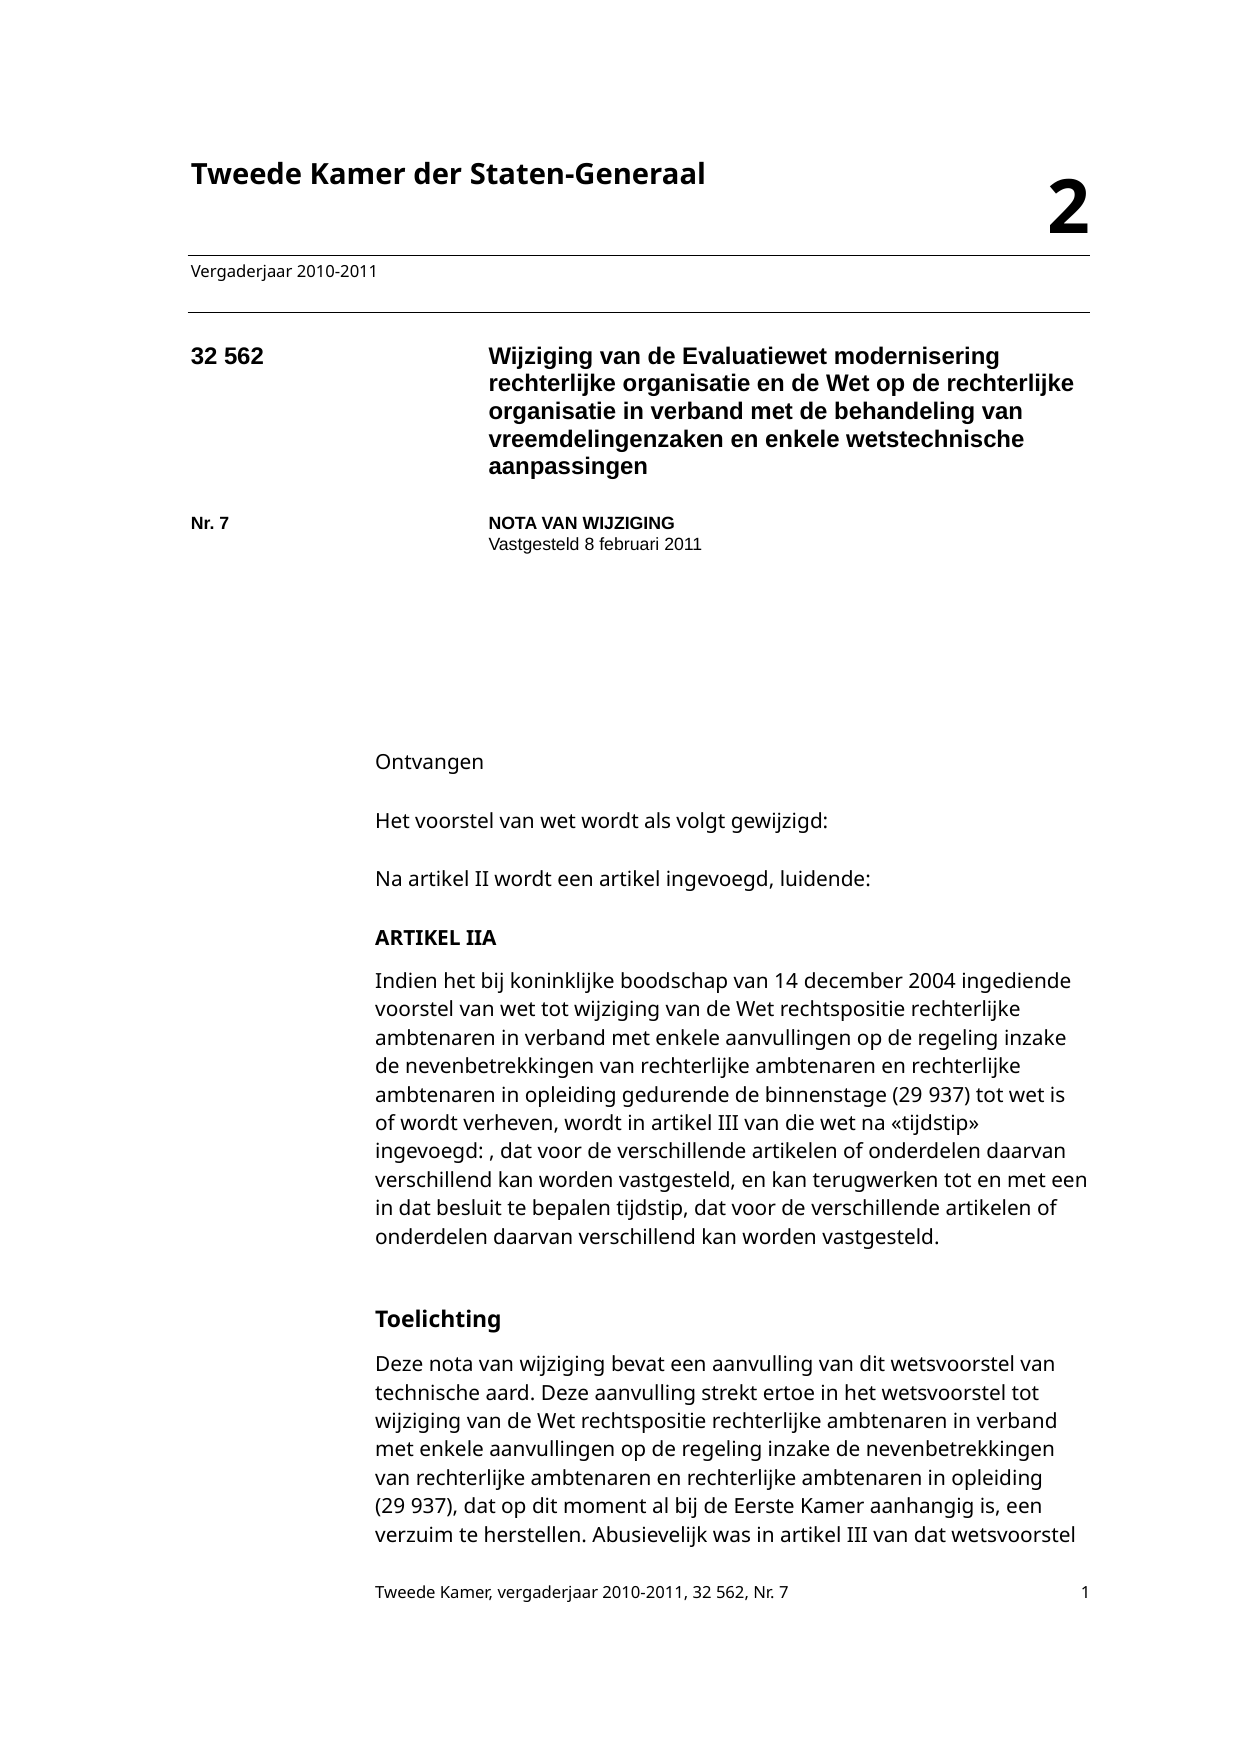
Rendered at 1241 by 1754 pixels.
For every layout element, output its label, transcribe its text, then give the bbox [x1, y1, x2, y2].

table_cell [485, 313, 1090, 339]
table_header Tweede Kamer der Staten-Generaal [188, 150, 909, 255]
text Het voorstel van wet wordt als volgt gewijzigd: [375, 806, 1090, 834]
table_header 2 [910, 150, 1090, 255]
table_cell [485, 256, 1090, 312]
table_cell 32 562 [188, 339, 485, 510]
table_cell Wijziging van de Evaluatiewet modernisering rechterlijke organisatie en de Wet op de rechterlijke organisatie in verband met de behandeling van vreemdelingenzaken en enkele wetstechnische aanpassingen [485, 339, 1090, 510]
table_cell Nr. 7 [188, 510, 485, 629]
text Deze nota van wijziging bevat een aanvulling van dit wetsvoorstel van technische aard. Deze aanvulling strekt ertoe in het wetsvoorstel tot wijziging van de Wet rechtspositie rechterlijke ambtenaren in verband met enkele aanvullingen op de regeling inzake de nevenbetrekkingen van rechterlijke ambtenaren en rechterlijke ambtenaren in opleiding (29 937), dat op dit moment al bij de Eerste Kamer aanhangig is, een verzuim te herstellen. Abusievelijk was in artikel III van dat wetsvoorstel [375, 1349, 1090, 1548]
text ARTIKEL IIA [375, 923, 1090, 951]
table_cell [188, 313, 485, 339]
table_cell NOTA VAN WIJZIGING Vastgesteld 8 februari 2011 [485, 510, 1090, 629]
text Indien het bij koninklijke boodschap van 14 december 2004 ingediende voorstel van wet tot wijziging van de Wet rechtspositie rechterlijke ambtenaren in verband met enkele aanvullingen op de regeling inzake de nevenbetrekkingen van rechterlijke ambtenaren en rechterlijke ambtenaren in opleiding gedurende de binnenstage (29 937) tot wet is of wordt verheven, wordt in artikel III van die wet na «tijdstip» ingevoegd: , dat voor de verschillende artikelen of onderdelen daarvan verschillend kan worden vastgesteld, en kan terugwerken tot en met een in dat besluit te bepalen tijdstip, dat voor de verschillende artikelen of onderdelen daarvan verschillend kan worden vastgesteld. [375, 966, 1090, 1250]
text Ontvangen [375, 747, 1090, 776]
text Na artikel II wordt een artikel ingevoegd, luidende: [375, 864, 1090, 893]
table_cell Vergaderjaar 2010-2011 [188, 256, 485, 312]
subtitle Toelichting [375, 1303, 1090, 1334]
